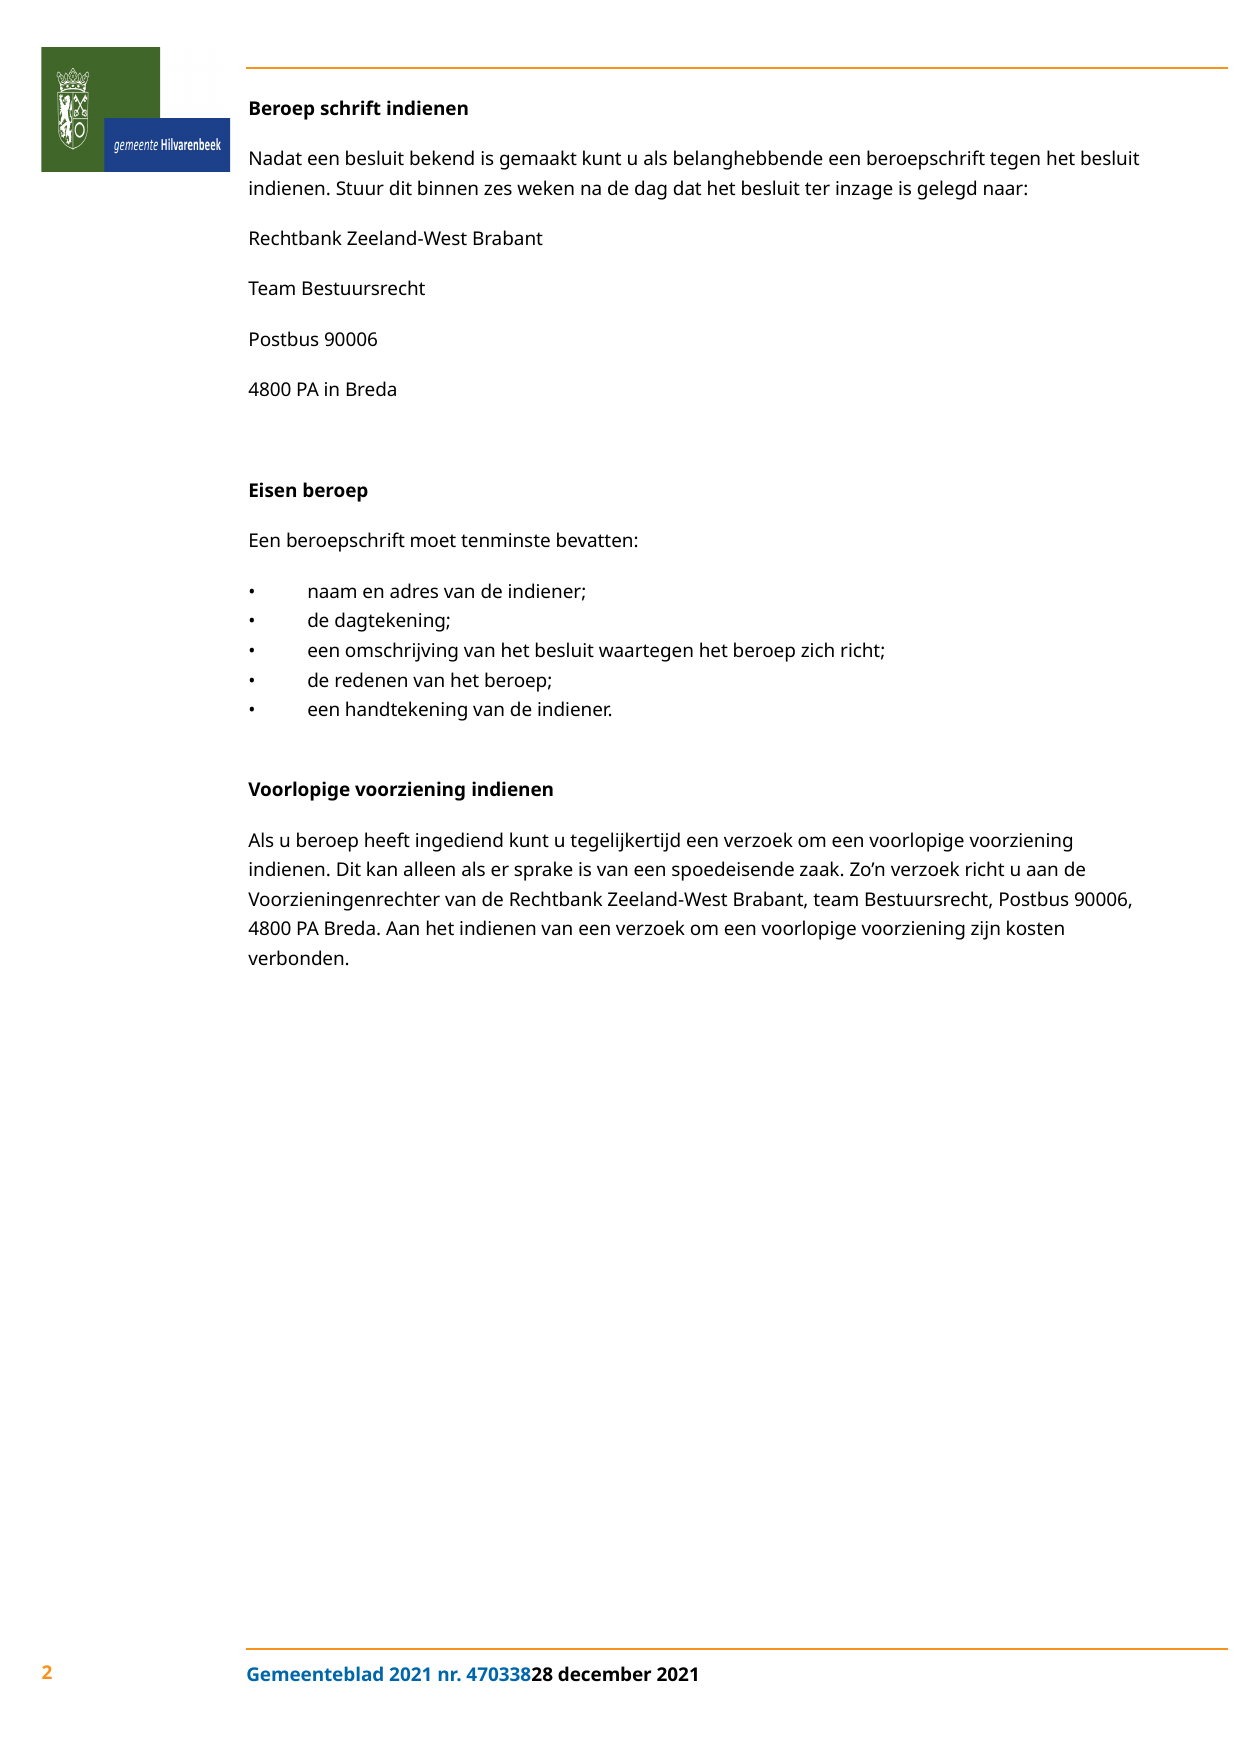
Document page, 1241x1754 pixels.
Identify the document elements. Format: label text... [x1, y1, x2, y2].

text Team Bestuursrecht [248, 276, 1152, 301]
list de redenen van het beroep; [248, 667, 1152, 693]
list naam en adres van de indiener; [248, 578, 1152, 604]
list de dagtekening; [248, 608, 1152, 633]
list een handtekening van de indiener. [248, 696, 1152, 722]
text Als u beroep heeft ingediend kunt u tegelijkertijd een verzoek om een voorlopige voorziening indienen. Dit kan alleen als er sprake is van een spoedeisende zaak. Zo’n verzoek richt u aan de Voorzieningenrechter van de Rechtbank Zeeland-West Brabant, team Bestuursrecht, Postbus 90006, 4800 PA Breda. Aan het indienen van een verzoek om een voorlopige voorziening zijn kosten verbonden. [248, 827, 1152, 971]
text Beroep schrift indienen [248, 95, 1152, 121]
text Nadat een besluit bekend is gemaakt kunt u als belanghebbende een beroepschrift tegen het besluit indienen. Stuur dit binnen zes weken na de dag dat het besluit ter inzage is gelegd naar: [248, 145, 1152, 201]
list een omschrijving van het besluit waartegen het beroep zich richt; [248, 637, 1152, 663]
text Postbus 90006 [248, 326, 1152, 352]
text Een beroepschrift moet tenminste bevatten: [248, 528, 1152, 553]
text Voorlopige voorziening indienen [248, 776, 1152, 802]
text 4800 PA in Breda [248, 376, 1152, 402]
text Eisen beroep [248, 477, 1152, 503]
picture [41, 47, 231, 172]
text Rechtbank Zeeland-West Brabant [248, 225, 1152, 251]
